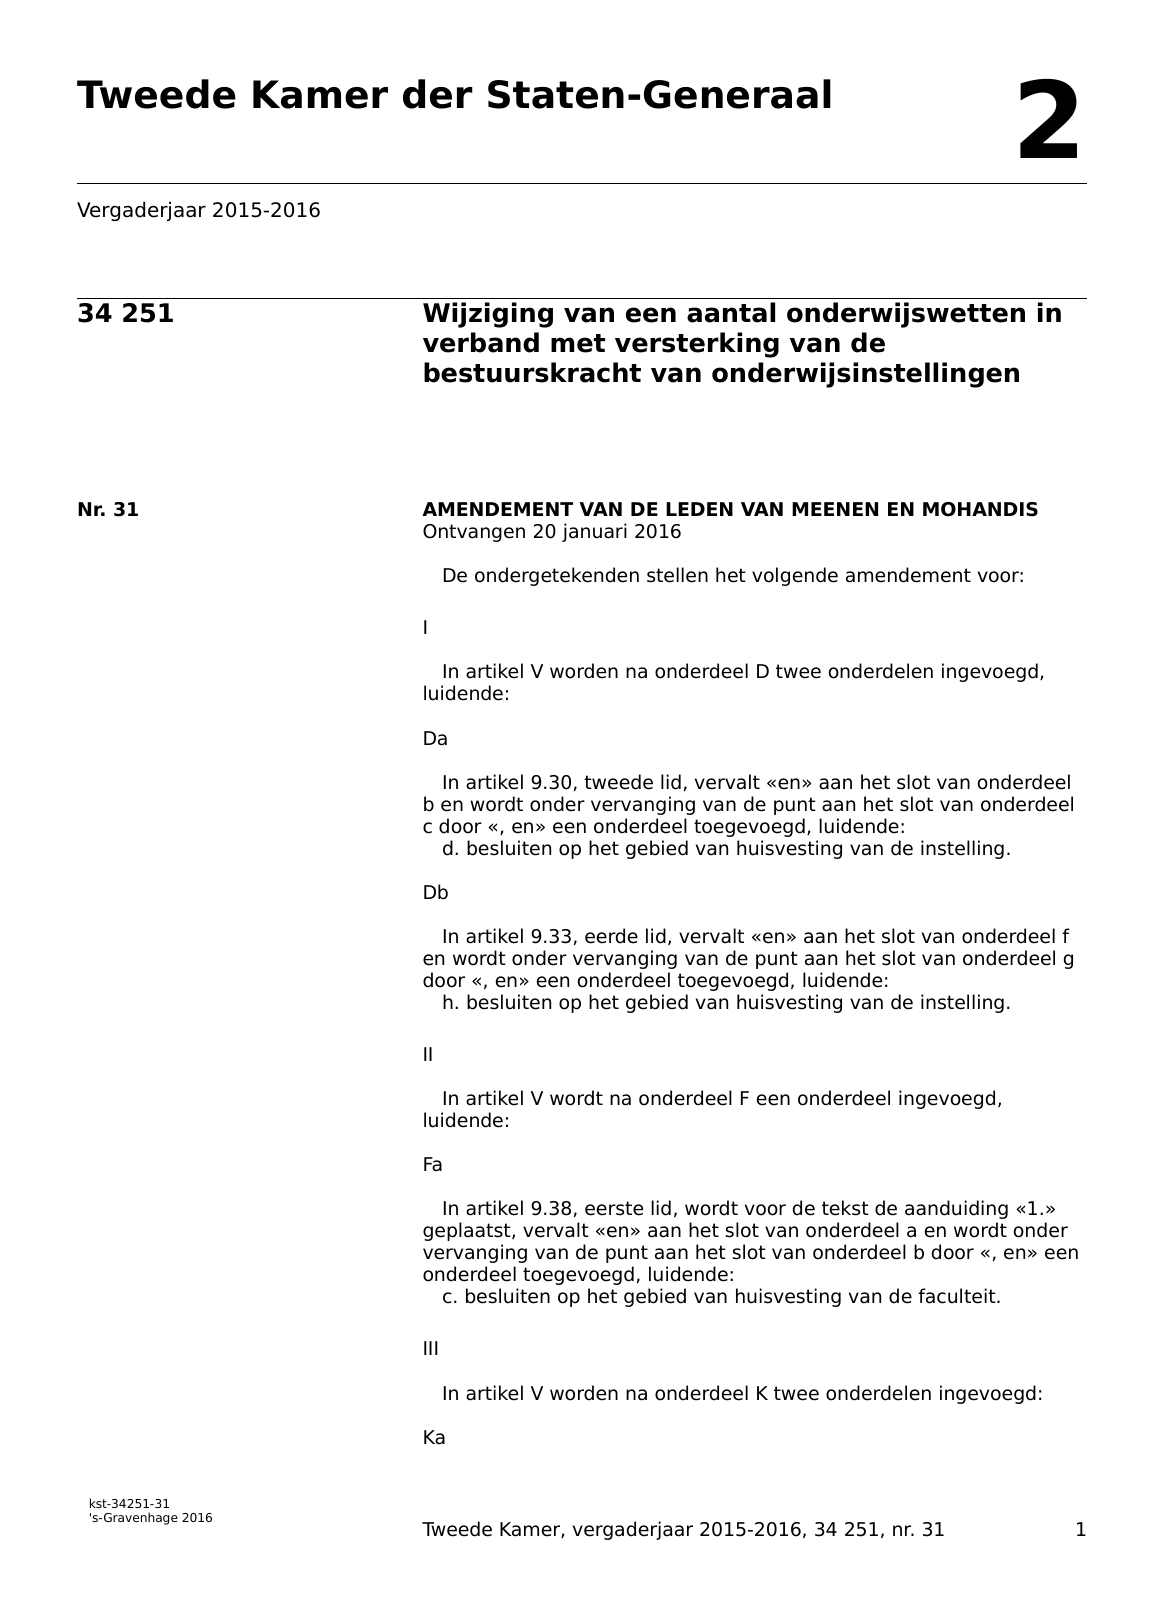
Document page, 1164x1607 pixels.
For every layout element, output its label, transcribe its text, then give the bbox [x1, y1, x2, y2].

text 's-Gravenhage 2016 [88, 1511, 323, 1525]
text Da [422, 727, 1087, 749]
text In artikel V wordt na onderdeel F een onderdeel ingevoegd, luidende: [422, 1088, 1087, 1132]
text kst-34251-31 [88, 1497, 323, 1511]
text De ondergetekenden stellen het volgende amendement voor: [422, 565, 1087, 587]
text c. besluiten op het gebied van huisvesting van de faculteit. [422, 1286, 1087, 1308]
text Ka [422, 1427, 1087, 1448]
table_header Tweede Kamer der Staten-Generaal [77, 59, 886, 183]
subtitle 34 251 Wijziging van een aantal onderwijswetten in verband met versterking van de bestuurskracht van onderwijsinstellingen [77, 299, 1087, 388]
subtitle I [422, 617, 1087, 639]
text Ontvangen 20 januari 2016 [422, 521, 1087, 543]
text h. besluiten op het gebied van huisvesting van de instelling. [422, 992, 1087, 1014]
text d. besluiten op het gebied van huisvesting van de instelling. [422, 838, 1087, 859]
table_header 2 [886, 59, 1087, 183]
text In artikel 9.38, eerste lid, wordt voor de tekst de aanduiding «1.» geplaatst, vervalt «en» aan het slot van onderdeel a en wordt onder vervanging van de punt aan het slot van onderdeel b door «, en» een onderdeel toegevoegd, luidende: [422, 1198, 1087, 1286]
table_cell Vergaderjaar 2015-2016 [77, 184, 1087, 298]
subtitle Nr. 31 AMENDEMENT VAN DE LEDEN VAN MEENEN EN MOHANDIS [77, 499, 1087, 521]
text In artikel V worden na onderdeel K twee onderdelen ingevoegd: [422, 1382, 1087, 1404]
text In artikel V worden na onderdeel D twee onderdelen ingevoegd, luidende: [422, 661, 1087, 705]
text Fa [422, 1154, 1087, 1176]
text In artikel 9.33, eerde lid, vervalt «en» aan het slot van onderdeel f en wordt onder vervanging van de punt aan het slot van onderdeel g door «, en» een onderdeel toegevoegd, luidende: [422, 926, 1087, 992]
text Db [422, 882, 1087, 904]
subtitle II [422, 1044, 1087, 1066]
text In artikel 9.30, tweede lid, vervalt «en» aan het slot van onderdeel b en wordt onder vervanging van de punt aan het slot van onderdeel c door «, en» een onderdeel toegevoegd, luidende: [422, 772, 1087, 838]
subtitle III [422, 1338, 1087, 1360]
